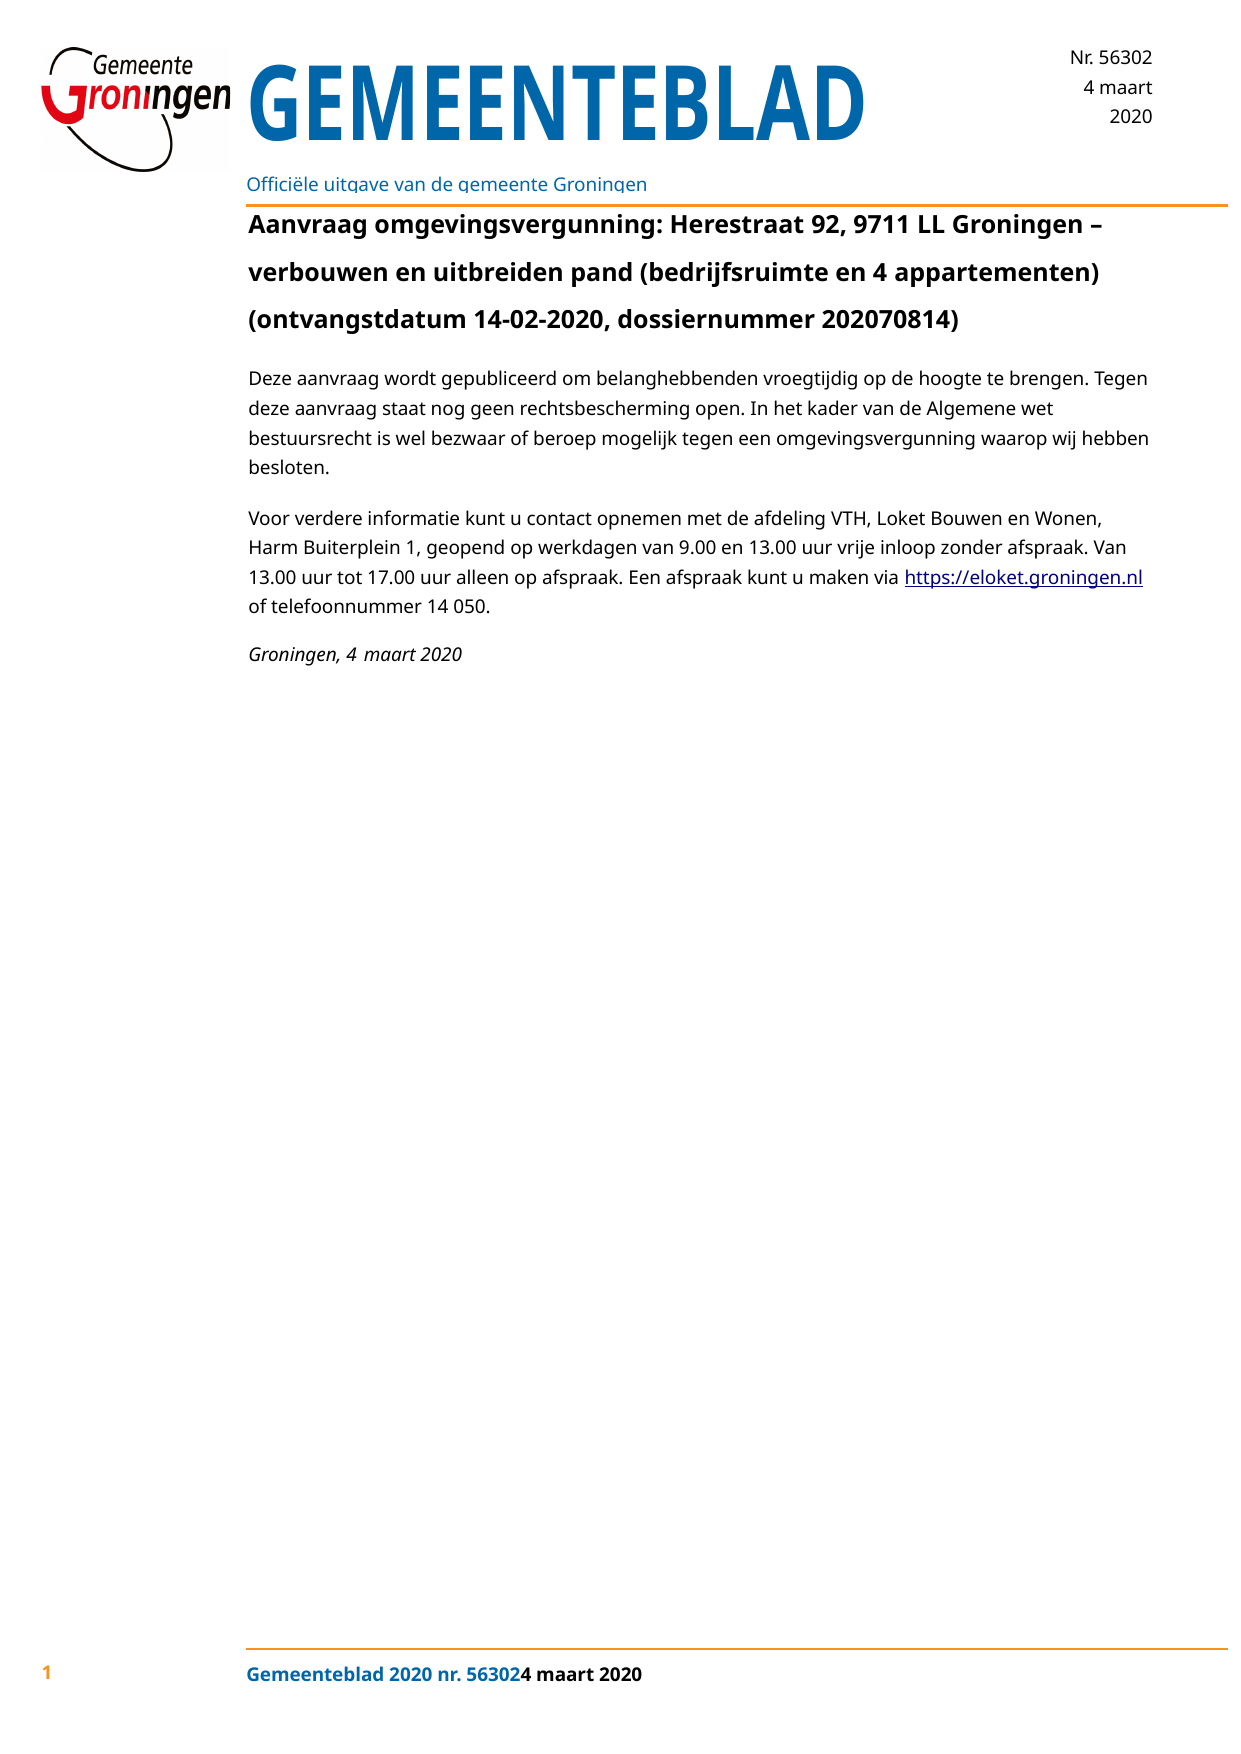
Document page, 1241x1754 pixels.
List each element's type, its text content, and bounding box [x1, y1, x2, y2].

text Groningen, 4 maart 2020 [248, 641, 1152, 667]
text Deze aanvraag wordt gepubliceerd om belanghebbenden vroegtijdig op de hoogte te brengen. Tegen deze aanvraag staat nog geen rechtsbescherming open. In het kader van de Algemene wet bestuursrecht is wel bezwaar of beroep mogelijk tegen een omgevingsvergunning waarop wij hebben besloten. [248, 366, 1152, 480]
text Voor verdere informatie kunt u contact opnemen met de afdeling VTH, Loket Bouwen en Wonen, Harm Buiterplein 1, geopend op werkdagen van 9.00 en 13.00 uur vrije inloop zonder afspraak. Van 13.00 uur tot 17.00 uur alleen op afspraak. Een afspraak kunt u maken via https://eloket.groningen.nl of telefoonnummer 14 050. [248, 505, 1152, 619]
text Aanvraag omgevingsvergunning: Herestraat 92, 9711 LL Groningen – verbouwen en uitbreiden pand (bedrijfsruimte en 4 appartementen) (ontvangstdatum 14-02-2020, dossiernummer 202070814) [248, 207, 1152, 336]
picture [41, 47, 231, 172]
